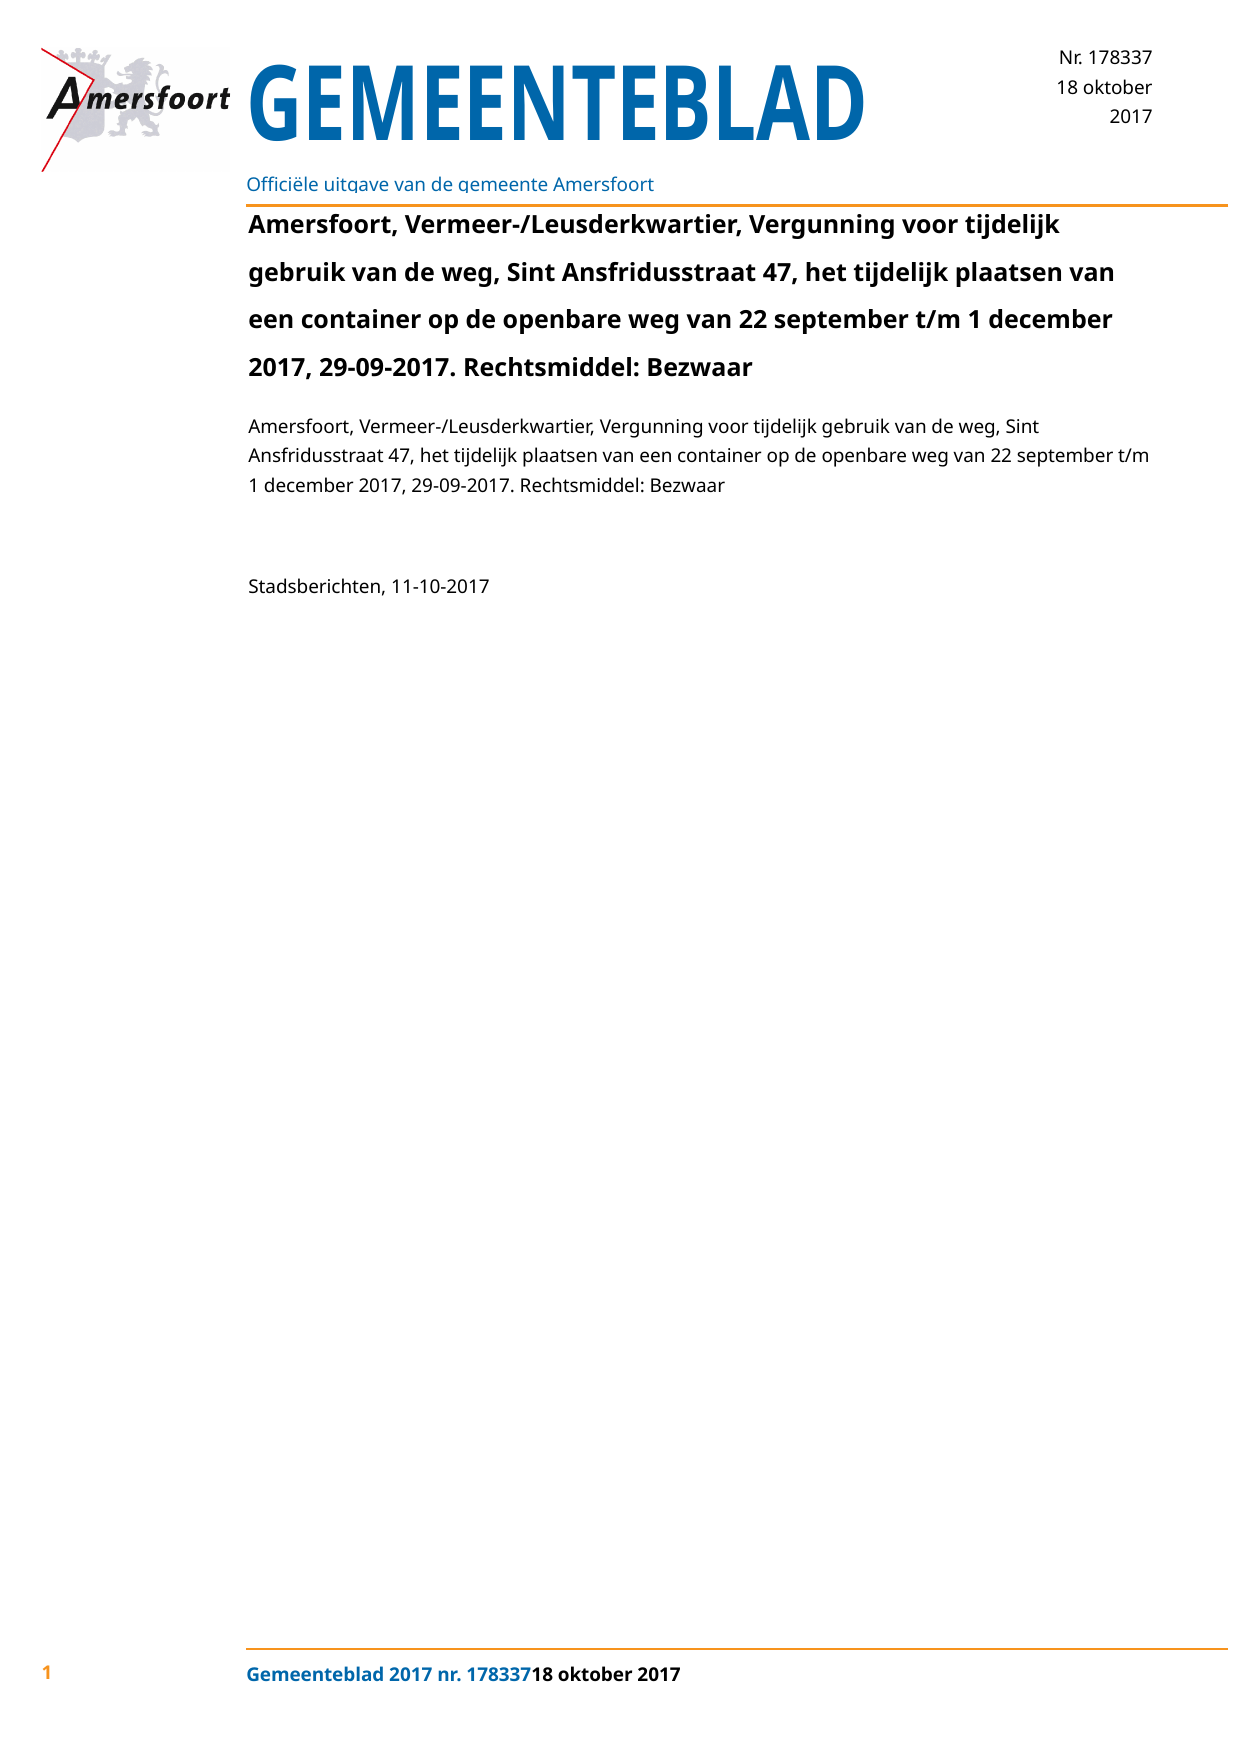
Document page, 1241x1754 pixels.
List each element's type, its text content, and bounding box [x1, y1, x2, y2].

text Amersfoort, Vermeer-/Leusderkwartier, Vergunning voor tijdelijk gebruik van de weg, Sint Ansfridusstraat 47, het tijdelijk plaatsen van een container op de openbare weg van 22 september t/m 1 december 2017, 29-09-2017. Rechtsmiddel: Bezwaar [248, 207, 1152, 384]
text Stadsberichten, 11-10-2017 [248, 573, 1152, 599]
text Amersfoort, Vermeer-/Leusderkwartier, Vergunning voor tijdelijk gebruik van de weg, Sint Ansfridusstraat 47, het tijdelijk plaatsen van een container op de openbare weg van 22 september t/m 1 december 2017, 29-09-2017. Rechtsmiddel: Bezwaar [248, 413, 1152, 498]
picture [41, 47, 231, 172]
